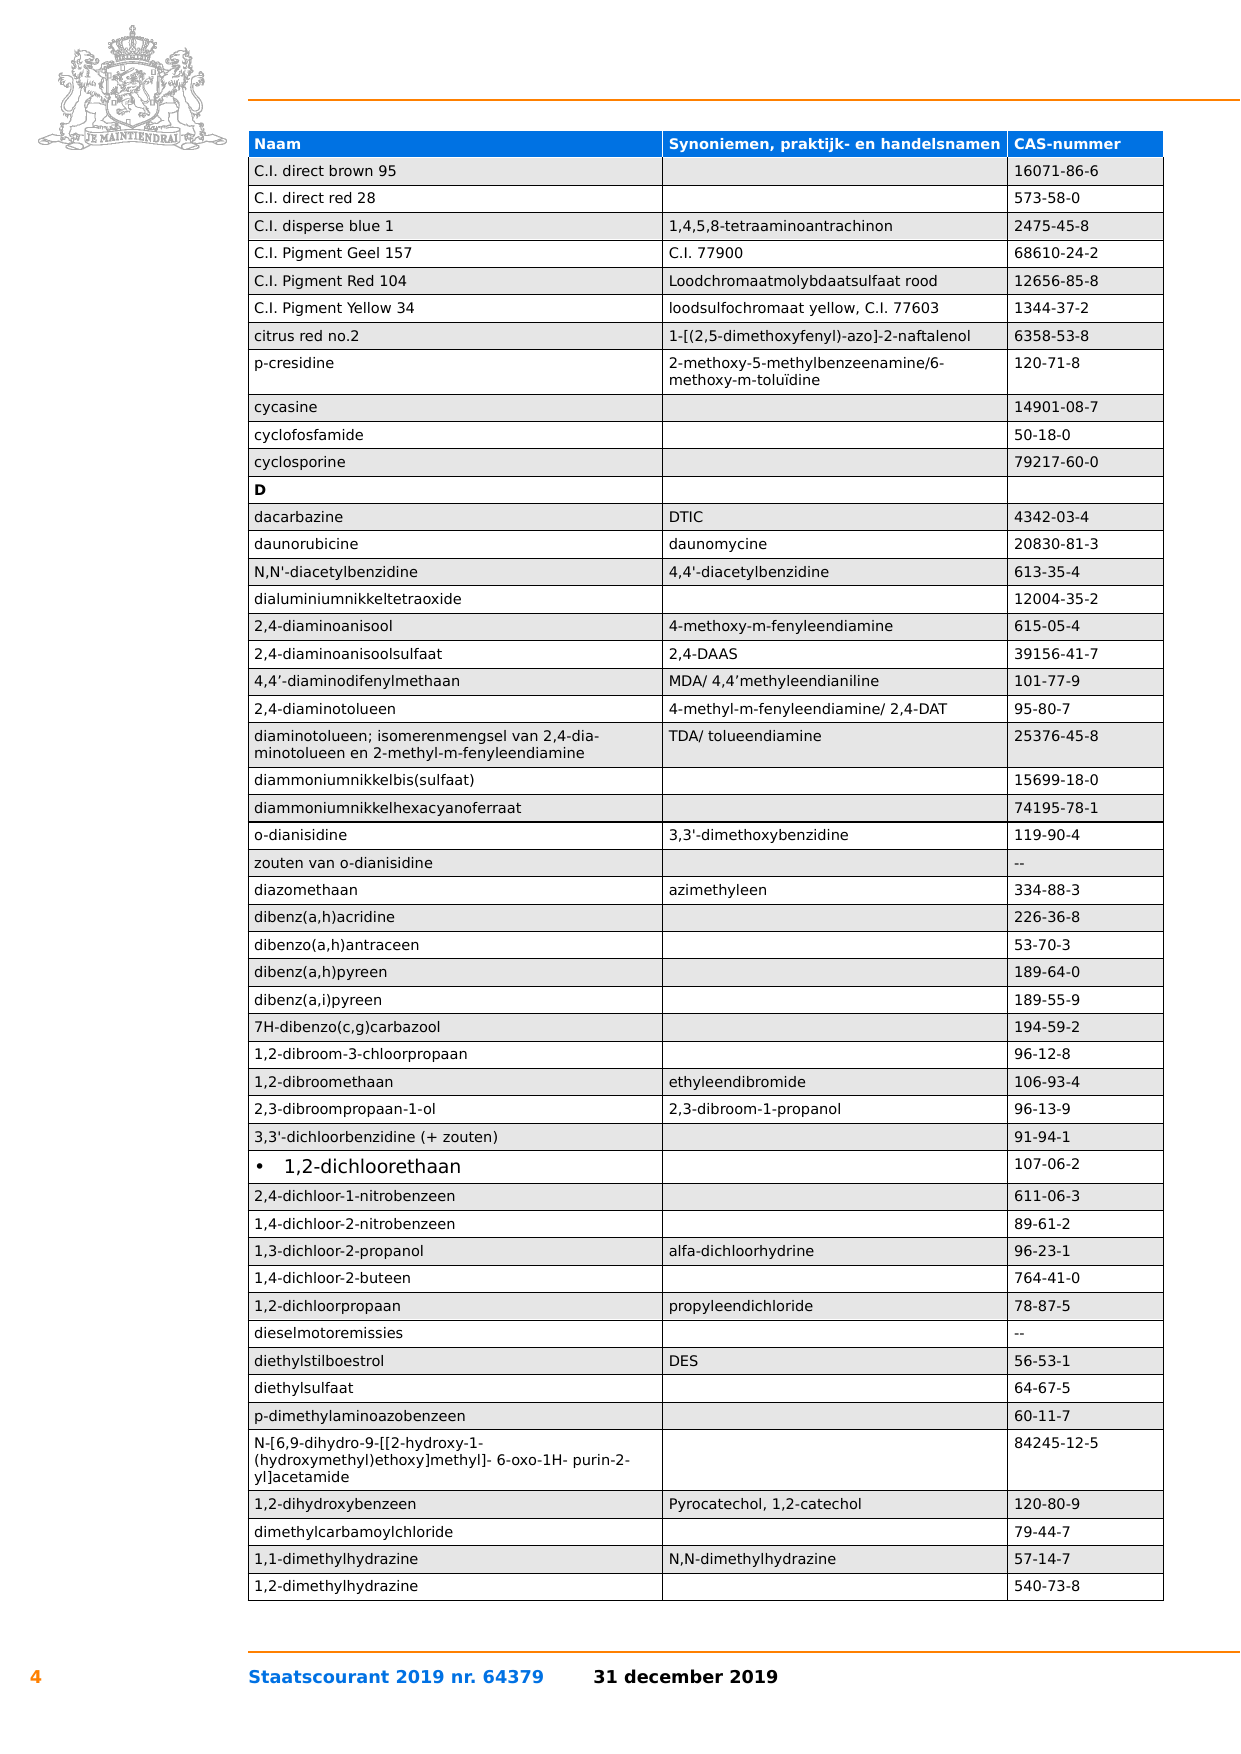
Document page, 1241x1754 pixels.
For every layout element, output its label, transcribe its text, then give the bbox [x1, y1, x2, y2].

table_cell [1008, 477, 1163, 503]
table_cell TDA/ tolueendiamine [663, 723, 1007, 767]
table_cell 107-06-2 [1008, 1151, 1163, 1182]
table_cell 120-71-8 [1008, 350, 1163, 393]
table_cell 96-23-1 [1008, 1238, 1163, 1265]
table_cell p-dimethylaminoazobenzeen [249, 1403, 662, 1429]
table_cell 1-[(2,5-dimethoxyfenyl)-azo]-2-naftalenol [663, 323, 1007, 349]
table_cell 1,4-dichloor-2-buteen [249, 1266, 662, 1292]
table_cell 764-41-0 [1008, 1266, 1163, 1292]
table_cell 60-11-7 [1008, 1403, 1163, 1429]
table_cell cyclosporine [249, 449, 662, 476]
table_cell 2,4-DAAS [663, 641, 1007, 667]
table_cell 16071-86-6 [1008, 158, 1163, 185]
table_cell 1,2-dichloorpropaan [249, 1293, 662, 1319]
table_cell azimethyleen [663, 877, 1007, 903]
table_header CAS-nummer [1008, 131, 1163, 157]
table_cell daunorubicine [249, 531, 662, 558]
table_cell 20830-81-3 [1008, 531, 1163, 558]
table_cell [663, 422, 1007, 448]
table_cell [663, 932, 1007, 958]
table_cell D [249, 477, 662, 503]
table_cell alfa-dichloorhydrine [663, 1238, 1007, 1265]
table_cell 611-06-3 [1008, 1184, 1163, 1210]
table_cell 3,3'-dimethoxybenzidine [663, 823, 1007, 849]
table_cell cycasine [249, 395, 662, 421]
table_cell 96-13-9 [1008, 1096, 1163, 1123]
table_cell 334-88-3 [1008, 877, 1163, 903]
table_cell 39156-41-7 [1008, 641, 1163, 667]
table_cell [663, 1375, 1007, 1402]
table_cell 4-methyl-m-fenyleendiamine/ 2,4-DAT [663, 696, 1007, 722]
table_cell p-cresidine [249, 350, 662, 393]
table_cell [663, 987, 1007, 1013]
table_cell C.I. Pigment Red 104 [249, 268, 662, 294]
table_cell diethylsulfaat [249, 1375, 662, 1402]
table_cell 68610-24-2 [1008, 241, 1163, 267]
table_cell 89-61-2 [1008, 1211, 1163, 1237]
table_cell loodsulfochromaat yellow, C.I. 77603 [663, 295, 1007, 322]
table_cell zouten van o-dianisidine [249, 850, 662, 876]
table_cell 79-44-7 [1008, 1519, 1163, 1545]
table_cell daunomycine [663, 531, 1007, 558]
table_cell diammoniumnikkelbis(sulfaat) [249, 768, 662, 794]
table_cell [663, 1151, 1007, 1182]
table_cell dibenz(a,i)pyreen [249, 987, 662, 1013]
table_cell 95-80-7 [1008, 696, 1163, 722]
table_cell 12656-85-8 [1008, 268, 1163, 294]
table_cell C.I. Pigment Geel 157 [249, 241, 662, 267]
table_cell dimethylcarbamoylchloride [249, 1519, 662, 1545]
table_cell 3,3'-dichloorbenzidine (+ zouten) [249, 1124, 662, 1150]
table_cell [663, 1184, 1007, 1210]
table_cell [663, 395, 1007, 421]
table_cell [663, 1430, 1007, 1490]
table_cell 57-14-7 [1008, 1546, 1163, 1573]
table_cell dibenz(a,h)acridine [249, 905, 662, 931]
table_cell 15699-18-0 [1008, 768, 1163, 794]
table_cell [663, 477, 1007, 503]
table_cell C.I. Pigment Yellow 34 [249, 295, 662, 322]
table_cell 50-18-0 [1008, 422, 1163, 448]
table_cell [663, 1321, 1007, 1347]
table_cell diammoniumnikkelhexacyanoferraat [249, 795, 662, 821]
table_cell DTIC [663, 504, 1007, 530]
table_cell 540-73-8 [1008, 1574, 1163, 1600]
table_cell [663, 1266, 1007, 1292]
table_cell C.I. direct brown 95 [249, 158, 662, 185]
table_header Synoniemen, praktijk- en handelsnamen [663, 131, 1007, 157]
table_cell [663, 1403, 1007, 1429]
table_cell [663, 768, 1007, 794]
table_cell 4342-03-4 [1008, 504, 1163, 530]
table_cell [663, 1042, 1007, 1068]
table_cell 6358-53-8 [1008, 323, 1163, 349]
table_cell [663, 449, 1007, 476]
table_cell 4,4’-diaminodifenylmethaan [249, 669, 662, 695]
table_cell cyclofosfamide [249, 422, 662, 448]
table_cell 84245-12-5 [1008, 1430, 1163, 1490]
table_cell citrus red no.2 [249, 323, 662, 349]
table_cell N-[6,9-dihydro-9-[[2-hydroxy-1- (hydroxymethyl)ethoxy]methyl]- 6-oxo-1H- purin-2-yl]acetamide [249, 1430, 662, 1490]
table_cell [663, 850, 1007, 876]
table_cell 2,4-dichloor-1-nitrobenzeen [249, 1184, 662, 1210]
table_cell 53-70-3 [1008, 932, 1163, 958]
table_cell 2-methoxy-5-methylbenzeenamine/6-methoxy-m-toluïdine [663, 350, 1007, 393]
table_cell 1,1-dimethylhydrazine [249, 1546, 662, 1573]
table_cell [663, 795, 1007, 821]
table_cell 189-55-9 [1008, 987, 1163, 1013]
table_cell C.I. disperse blue 1 [249, 213, 662, 239]
table_cell diethylstilboestrol [249, 1348, 662, 1374]
table_cell diazomethaan [249, 877, 662, 903]
table_cell 14901-08-7 [1008, 395, 1163, 421]
table_cell [663, 1211, 1007, 1237]
table_cell 78-87-5 [1008, 1293, 1163, 1319]
table_cell • 1,2-dichloorethaan [249, 1151, 662, 1182]
table_cell [663, 586, 1007, 613]
table_cell [663, 905, 1007, 931]
table_cell [663, 158, 1007, 185]
table_header Naam [249, 131, 662, 157]
table_cell 64-67-5 [1008, 1375, 1163, 1402]
table_cell 7H-dibenzo(c,g)carbazool [249, 1014, 662, 1041]
table_cell 2,4-diaminoanisool [249, 614, 662, 640]
table_cell N,N'-diacetylbenzidine [249, 559, 662, 585]
table_cell 1,4-dichloor-2-nitrobenzeen [249, 1211, 662, 1237]
table_cell 91-94-1 [1008, 1124, 1163, 1150]
table_cell 4-methoxy-m-fenyleendiamine [663, 614, 1007, 640]
table_cell 1,3-dichloor-2-propanol [249, 1238, 662, 1265]
table_cell 96-12-8 [1008, 1042, 1163, 1068]
table_cell [663, 959, 1007, 986]
table_cell C.I. direct red 28 [249, 186, 662, 212]
table_cell 74195-78-1 [1008, 795, 1163, 821]
table_cell -- [1008, 1321, 1163, 1347]
table_cell DES [663, 1348, 1007, 1374]
table_cell Pyrocatechol, 1,2-catechol [663, 1491, 1007, 1518]
table_cell dieselmotoremissies [249, 1321, 662, 1347]
table_cell 613-35-4 [1008, 559, 1163, 585]
table_cell propyleendichloride [663, 1293, 1007, 1319]
table_cell 2,3-dibroompropaan-1-ol [249, 1096, 662, 1123]
table_cell MDA/ 4,4’methyleendianiline [663, 669, 1007, 695]
table_cell 226-36-8 [1008, 905, 1163, 931]
table_cell Loodchromaatmolybdaatsulfaat rood [663, 268, 1007, 294]
table_cell [663, 1574, 1007, 1600]
table_cell 189-64-0 [1008, 959, 1163, 986]
table_cell 1,2-dibroom-3-chloorpropaan [249, 1042, 662, 1068]
table_cell ethyleendibromide [663, 1069, 1007, 1095]
table_cell 2,4-diaminoanisoolsulfaat [249, 641, 662, 667]
table_cell 1,2-dihydroxybenzeen [249, 1491, 662, 1518]
table_cell dialuminiumnikkeltetraoxide [249, 586, 662, 613]
table_cell 1,2-dibroomethaan [249, 1069, 662, 1095]
table_cell o-dianisidine [249, 823, 662, 849]
picture [38, 25, 227, 150]
table_cell dibenzo(a,h)antraceen [249, 932, 662, 958]
table_cell 25376-45-8 [1008, 723, 1163, 767]
table_cell diaminotolueen; isomerenmengsel van 2,4-dia­minotolueen en 2-methyl-m-fenyleendiamine [249, 723, 662, 767]
table_cell 56-53-1 [1008, 1348, 1163, 1374]
table_cell 573-58-0 [1008, 186, 1163, 212]
table_cell 2,3-dibroom-1-propanol [663, 1096, 1007, 1123]
table_cell 101-77-9 [1008, 669, 1163, 695]
table_cell 12004-35-2 [1008, 586, 1163, 613]
table_cell -- [1008, 850, 1163, 876]
table_cell C.I. 77900 [663, 241, 1007, 267]
table_cell [663, 1519, 1007, 1545]
table_cell 2475-45-8 [1008, 213, 1163, 239]
table_cell 1,2-dimethylhydrazine [249, 1574, 662, 1600]
table_cell 120-80-9 [1008, 1491, 1163, 1518]
table_cell 194-59-2 [1008, 1014, 1163, 1041]
table_cell 2,4-diaminotolueen [249, 696, 662, 722]
table_cell [663, 186, 1007, 212]
table_cell 4,4'-diacetylbenzidine [663, 559, 1007, 585]
table_cell dacarbazine [249, 504, 662, 530]
table_cell 1344-37-2 [1008, 295, 1163, 322]
table_cell 106-93-4 [1008, 1069, 1163, 1095]
table_cell 79217-60-0 [1008, 449, 1163, 476]
table_cell [663, 1014, 1007, 1041]
table_cell N,N-dimethylhydrazine [663, 1546, 1007, 1573]
table_cell [663, 1124, 1007, 1150]
table_cell 615-05-4 [1008, 614, 1163, 640]
table_cell dibenz(a,h)pyreen [249, 959, 662, 986]
table_cell 119-90-4 [1008, 823, 1163, 849]
table_cell 1,4,5,8-tetraaminoantrachinon [663, 213, 1007, 239]
